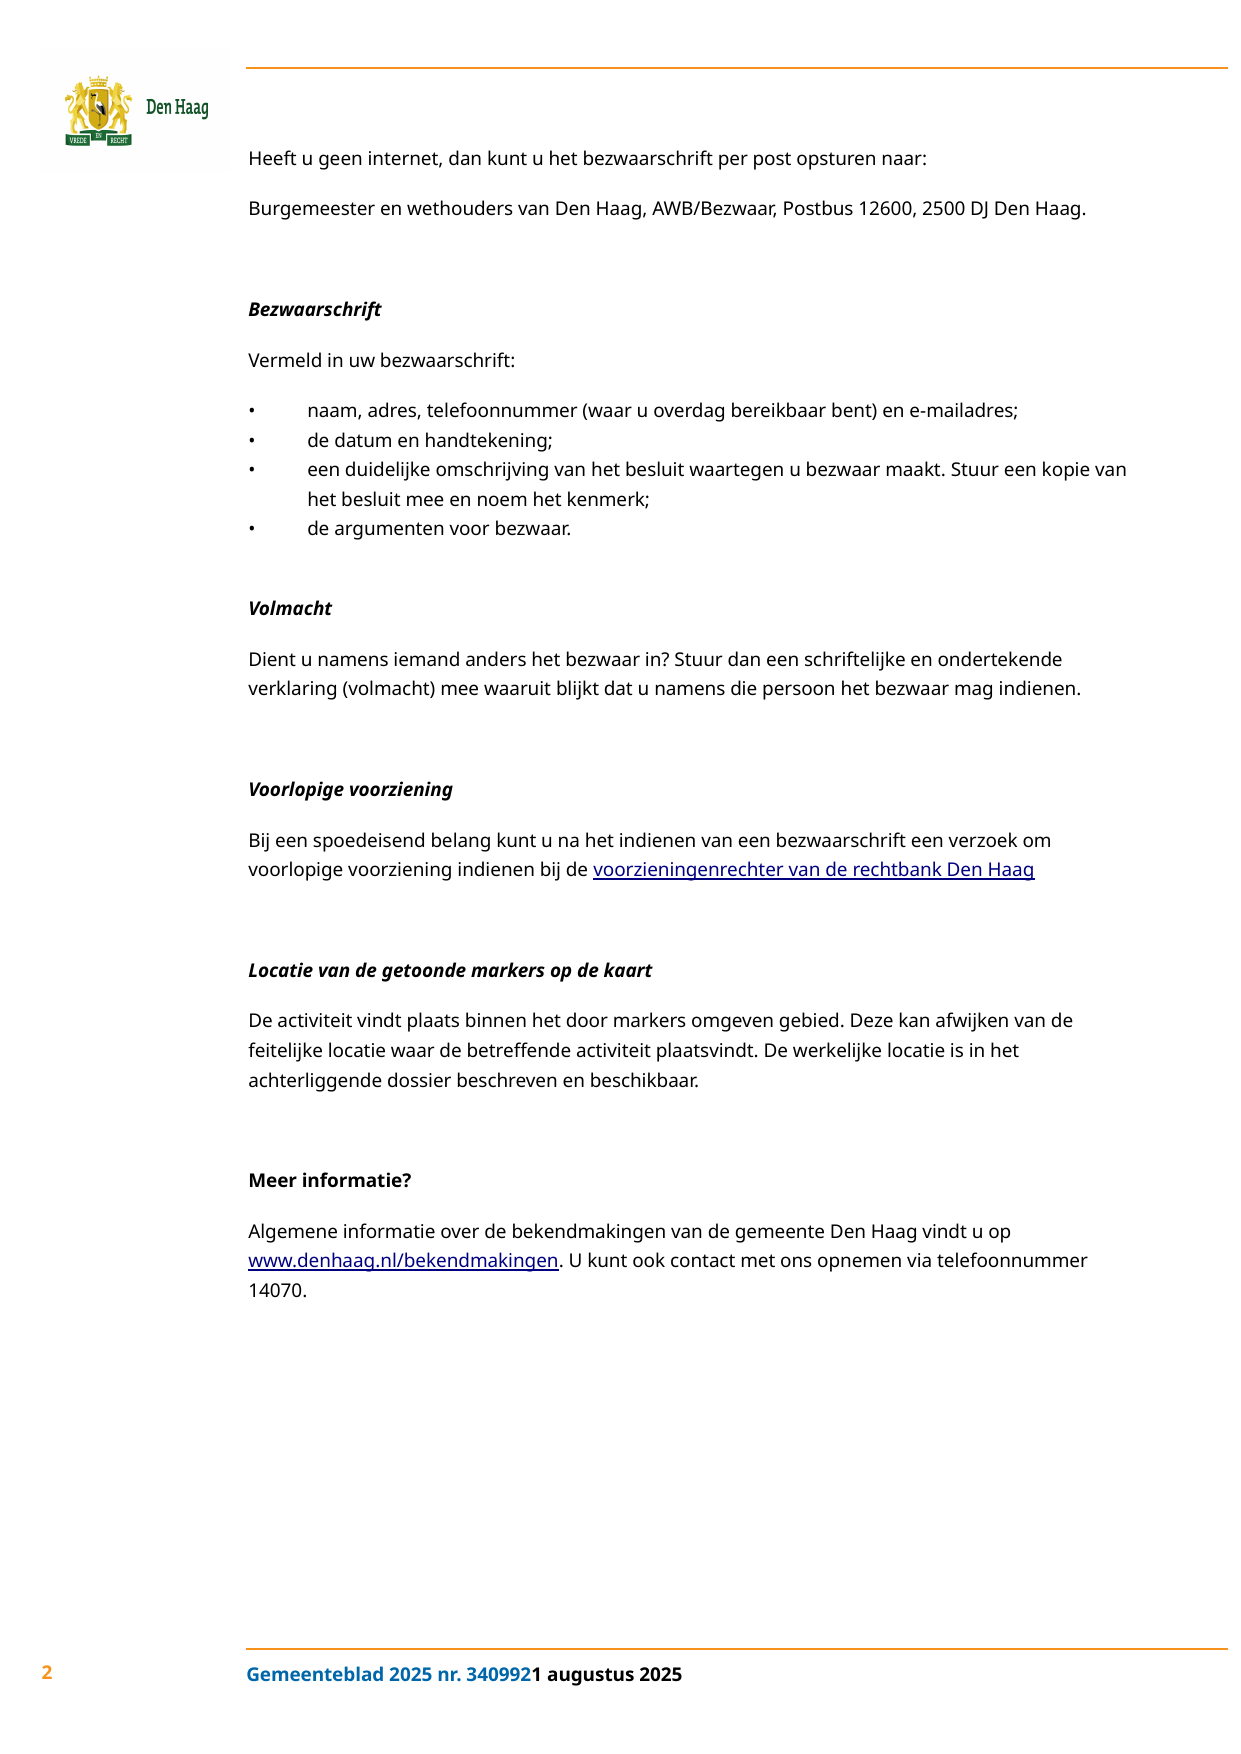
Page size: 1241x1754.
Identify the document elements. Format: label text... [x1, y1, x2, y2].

list naam, adres, telefoonnummer (waar u overdag bereikbaar bent) en e-mailadres; [248, 397, 1152, 423]
text De activiteit vindt plaats binnen het door markers omgeven gebied. Deze kan afwijken van de feitelijke locatie waar de betreffende activiteit plaatsvindt. De werkelijke locatie is in het achterliggende dossier beschreven en beschikbaar. [248, 1008, 1152, 1093]
text Meer informatie? [248, 1168, 1152, 1193]
text Locatie van de getoonde markers op de kaart [248, 957, 1152, 983]
text Algemene informatie over de bekendmakingen van de gemeente Den Haag vindt u op www.denhaag.nl/bekendmakingen. U kunt ook contact met ons opnemen via telefoonnummer 14070. [248, 1218, 1152, 1303]
picture [41, 47, 231, 172]
list de datum en handtekening; [248, 427, 1152, 453]
text Bij een spoedeisend belang kunt u na het indienen van een bezwaarschrift een verzoek om voorlopige voorziening indienen bij de voorzieningenrechter van de rechtbank Den Haag [248, 827, 1152, 882]
text Vermeld in uw bezwaarschrift: [248, 347, 1152, 373]
list een duidelijke omschrijving van het besluit waartegen u bezwaar maakt. Stuur een kopie van het besluit mee en noem het kenmerk; [248, 456, 1152, 512]
text Bezwaarschrift [248, 296, 1152, 322]
text Burgemeester en wethouders van Den Haag, AWB/Bezwaar, Postbus 12600, 2500 DJ Den Haag. [248, 196, 1152, 221]
list de argumenten voor bezwaar. [248, 516, 1152, 541]
text Dient u namens iemand anders het bezwaar in? Stuur dan een schriftelijke en ondertekende verklaring (volmacht) mee waaruit blijkt dat u namens die persoon het bezwaar mag indienen. [248, 646, 1152, 701]
text Heeft u geen internet, dan kunt u het bezwaarschrift per post opsturen naar: [248, 145, 1152, 171]
text Volmacht [248, 596, 1152, 621]
text Voorlopige voorziening [248, 776, 1152, 802]
